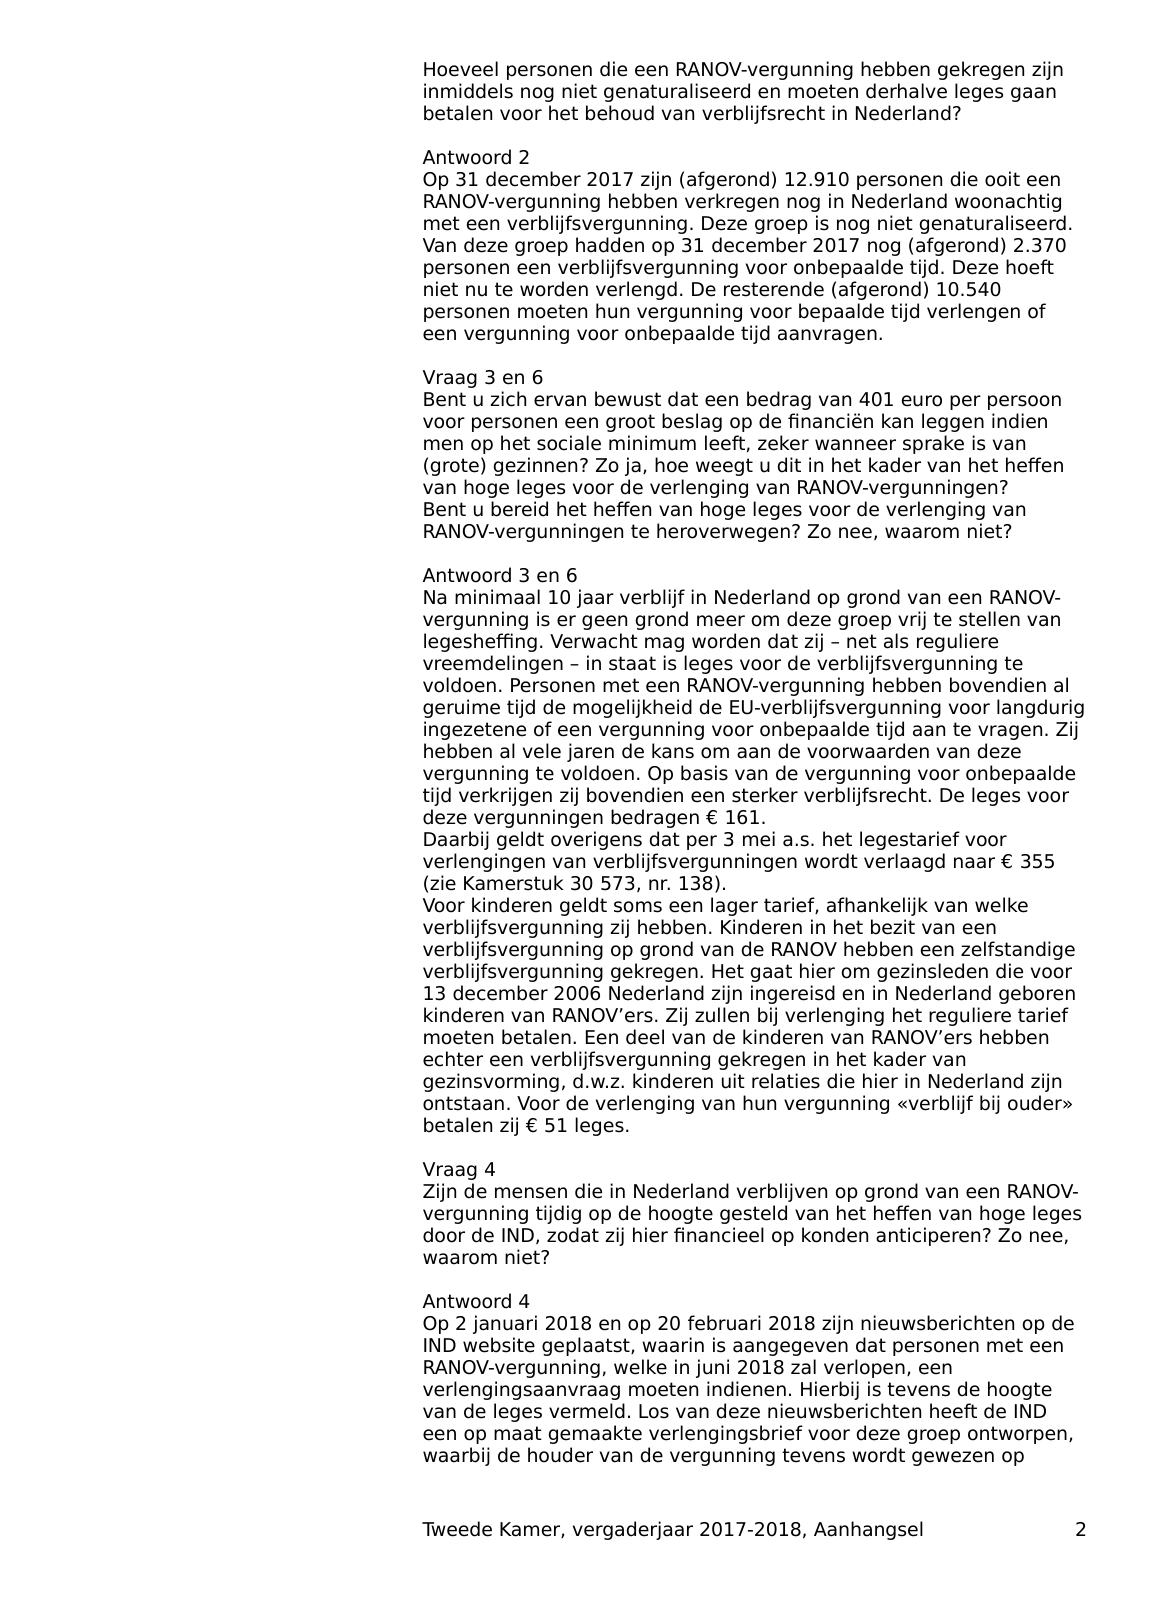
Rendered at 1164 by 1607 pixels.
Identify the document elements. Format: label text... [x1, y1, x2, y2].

text Antwoord 3 en 6 [422, 565, 1087, 587]
text Bent u zich ervan bewust dat een bedrag van 401 euro per persoon voor personen een groot beslag op de financiën kan leggen indien men op het sociale minimum leeft, zeker wanneer sprake is van (grote) gezinnen? Zo ja, hoe weegt u dit in het kader van het heffen van hoge leges voor de verlenging van RANOV-vergunningen? [422, 389, 1087, 499]
text Bent u bereid het heffen van hoge leges voor de verlenging van RANOV-vergunningen te heroverwegen? Zo nee, waarom niet? [422, 499, 1087, 543]
text Hoeveel personen die een RANOV-vergunning hebben gekregen zijn inmiddels nog niet genaturaliseerd en moeten derhalve leges gaan betalen voor het behoud van verblijfsrecht in Nederland? [422, 59, 1087, 125]
text Daarbij geldt overigens dat per 3 mei a.s. het legestarief voor verlengingen van verblijfsvergunningen wordt verlaagd naar € 355 (zie Kamerstuk 30 573, nr. 138). [422, 829, 1087, 895]
text Zijn de mensen die in Nederland verblijven op grond van een RANOV-vergunning tijdig op de hoogte gesteld van het heffen van hoge leges door de IND, zodat zij hier financieel op konden anticiperen? Zo nee, waarom niet? [422, 1181, 1087, 1269]
text Op 31 december 2017 zijn (afgerond) 12.910 personen die ooit een RANOV-vergunning hebben verkregen nog in Nederland woonachtig met een verblijfsvergunning. Deze groep is nog niet genaturaliseerd. Van deze groep hadden op 31 december 2017 nog (afgerond) 2.370 personen een verblijfsvergunning voor onbepaalde tijd. Deze hoeft niet nu te worden verlengd. De resterende (afgerond) 10.540 personen moeten hun vergunning voor bepaalde tijd verlengen of een vergunning voor onbepaalde tijd aanvragen. [422, 169, 1087, 345]
text Antwoord 4 [422, 1291, 1087, 1313]
text Op 2 januari 2018 en op 20 februari 2018 zijn nieuwsberichten op de IND website geplaatst, waarin is aangegeven dat personen met een RANOV-vergunning, welke in juni 2018 zal verlopen, een verlengingsaanvraag moeten indienen. Hierbij is tevens de hoogte van de leges vermeld. Los van deze nieuwsberichten heeft de IND een op maat gemaakte verlengingsbrief voor deze groep ontworpen, waarbij de houder van de vergunning tevens wordt gewezen op [422, 1313, 1087, 1467]
text Vraag 4 [422, 1159, 1087, 1181]
text Vraag 3 en 6 [422, 367, 1087, 389]
text Voor kinderen geldt soms een lager tarief, afhankelijk van welke verblijfsvergunning zij hebben. Kinderen in het bezit van een verblijfsvergunning op grond van de RANOV hebben een zelfstandige verblijfsvergunning gekregen. Het gaat hier om gezinsleden die voor 13 december 2006 Nederland zijn ingereisd en in Nederland geboren kinderen van RANOV’ers. Zij zullen bij verlenging het reguliere tarief moeten betalen. Een deel van de kinderen van RANOV’ers hebben echter een verblijfsvergunning gekregen in het kader van gezinsvorming, d.w.z. kinderen uit relaties die hier in Nederland zijn ontstaan. Voor de verlenging van hun vergunning «verblijf bij ouder» betalen zij € 51 leges. [422, 895, 1087, 1137]
text Na minimaal 10 jaar verblijf in Nederland op grond van een RANOV-vergunning is er geen grond meer om deze groep vrij te stellen van legesheffing. Verwacht mag worden dat zij – net als reguliere vreemdelingen – in staat is leges voor de verblijfsvergunning te voldoen. Personen met een RANOV-vergunning hebben bovendien al geruime tijd de mogelijkheid de EU-verblijfsvergunning voor langdurig ingezetene of een vergunning voor onbepaalde tijd aan te vragen. Zij hebben al vele jaren de kans om aan de voorwaarden van deze vergunning te voldoen. Op basis van de vergunning voor onbepaalde tijd verkrijgen zij bovendien een sterker verblijfsrecht. De leges voor deze vergunningen bedragen € 161. [422, 587, 1087, 829]
text Antwoord 2 [422, 147, 1087, 169]
